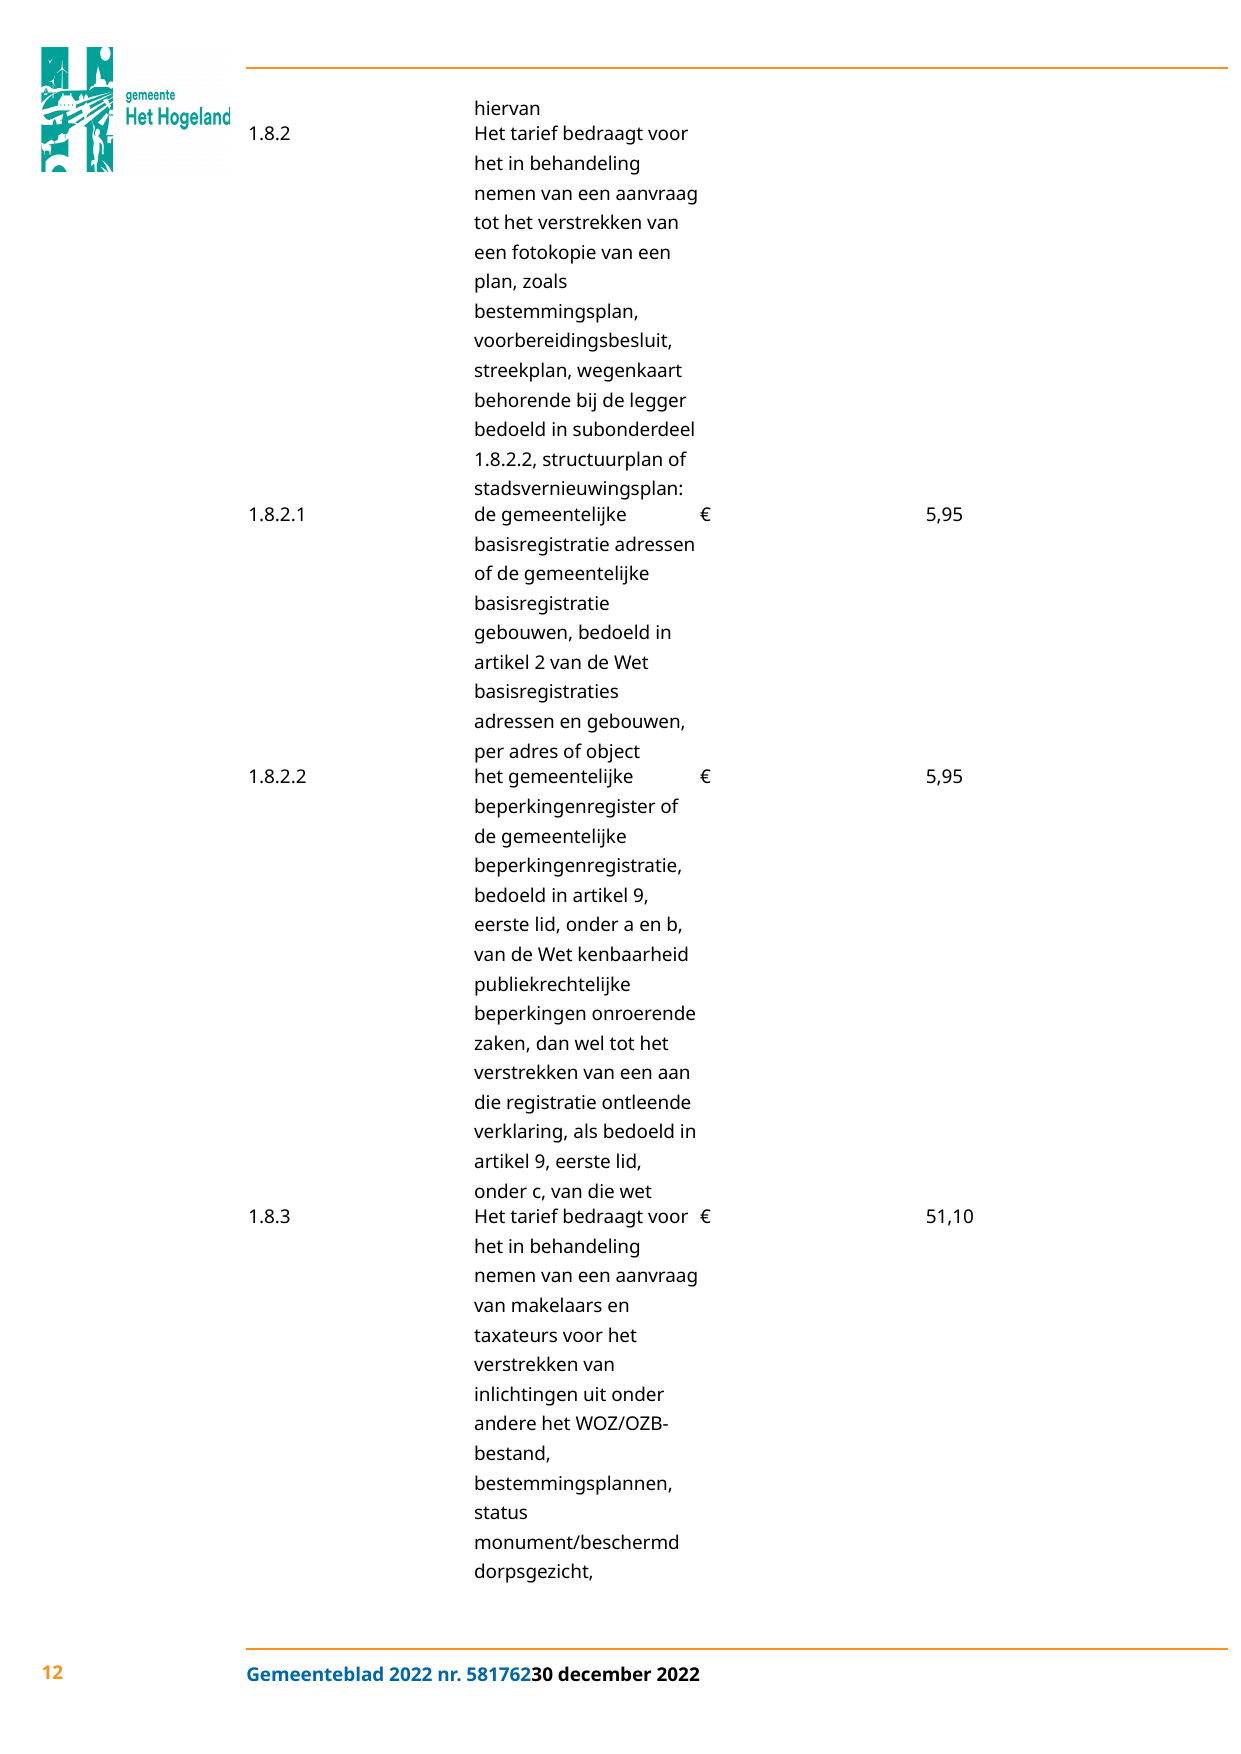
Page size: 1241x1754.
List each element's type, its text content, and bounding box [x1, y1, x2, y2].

table_cell 5,95 [926, 764, 1152, 1203]
table_cell € [700, 1204, 926, 1584]
table_cell 5,95 [926, 501, 1152, 764]
table_cell het gemeentelijke beperkingenregister of de gemeentelijke beperkingenregistratie, bedoeld in artikel 9, eerste lid, onder a en b, van de Wet kenbaarheid publiekrechtelijke beperkingen onroerende zaken, dan wel tot het verstrekken van een aan die registratie ontleende verklaring, als bedoeld in artikel 9, eerste lid, onder c, van die wet [474, 764, 700, 1203]
table_cell 51,10 [926, 1204, 1152, 1584]
table_header [248, 95, 474, 121]
table_cell 1.8.3 [248, 1204, 474, 1584]
table_header [926, 95, 1152, 121]
table_header [700, 95, 926, 121]
table_header hiervan [474, 95, 700, 121]
table_cell [700, 121, 926, 501]
table_cell 1.8.2.1 [248, 501, 474, 764]
table_cell de gemeentelijke basisregistratie adressen of de gemeentelijke basisregistratie gebouwen, bedoeld in artikel 2 van de Wet basisregistraties adressen en gebouwen, per adres of object [474, 501, 700, 764]
table_cell Het tarief bedraagt voor het in behandeling nemen van een aanvraag tot het verstrekken van een fotokopie van een plan, zoals bestemmingsplan, voorbereidingsbesluit, streekplan, wegenkaart behorende bij de legger bedoeld in subonderdeel 1.8.2.2, structuurplan of stadsvernieuwingsplan: [474, 121, 700, 501]
table_cell 1.8.2.2 [248, 764, 474, 1203]
table_cell Het tarief bedraagt voor het in behandeling nemen van een aanvraag van makelaars en taxateurs voor het verstrekken van inlichtingen uit onder andere het WOZ/OZB-bestand, bestemmingsplannen, status monument/beschermd dorpsgezicht, [474, 1204, 700, 1584]
table_cell [926, 121, 1152, 501]
table_cell 1.8.2 [248, 121, 474, 501]
picture [41, 47, 231, 172]
table_cell € [700, 501, 926, 764]
table_cell € [700, 764, 926, 1203]
